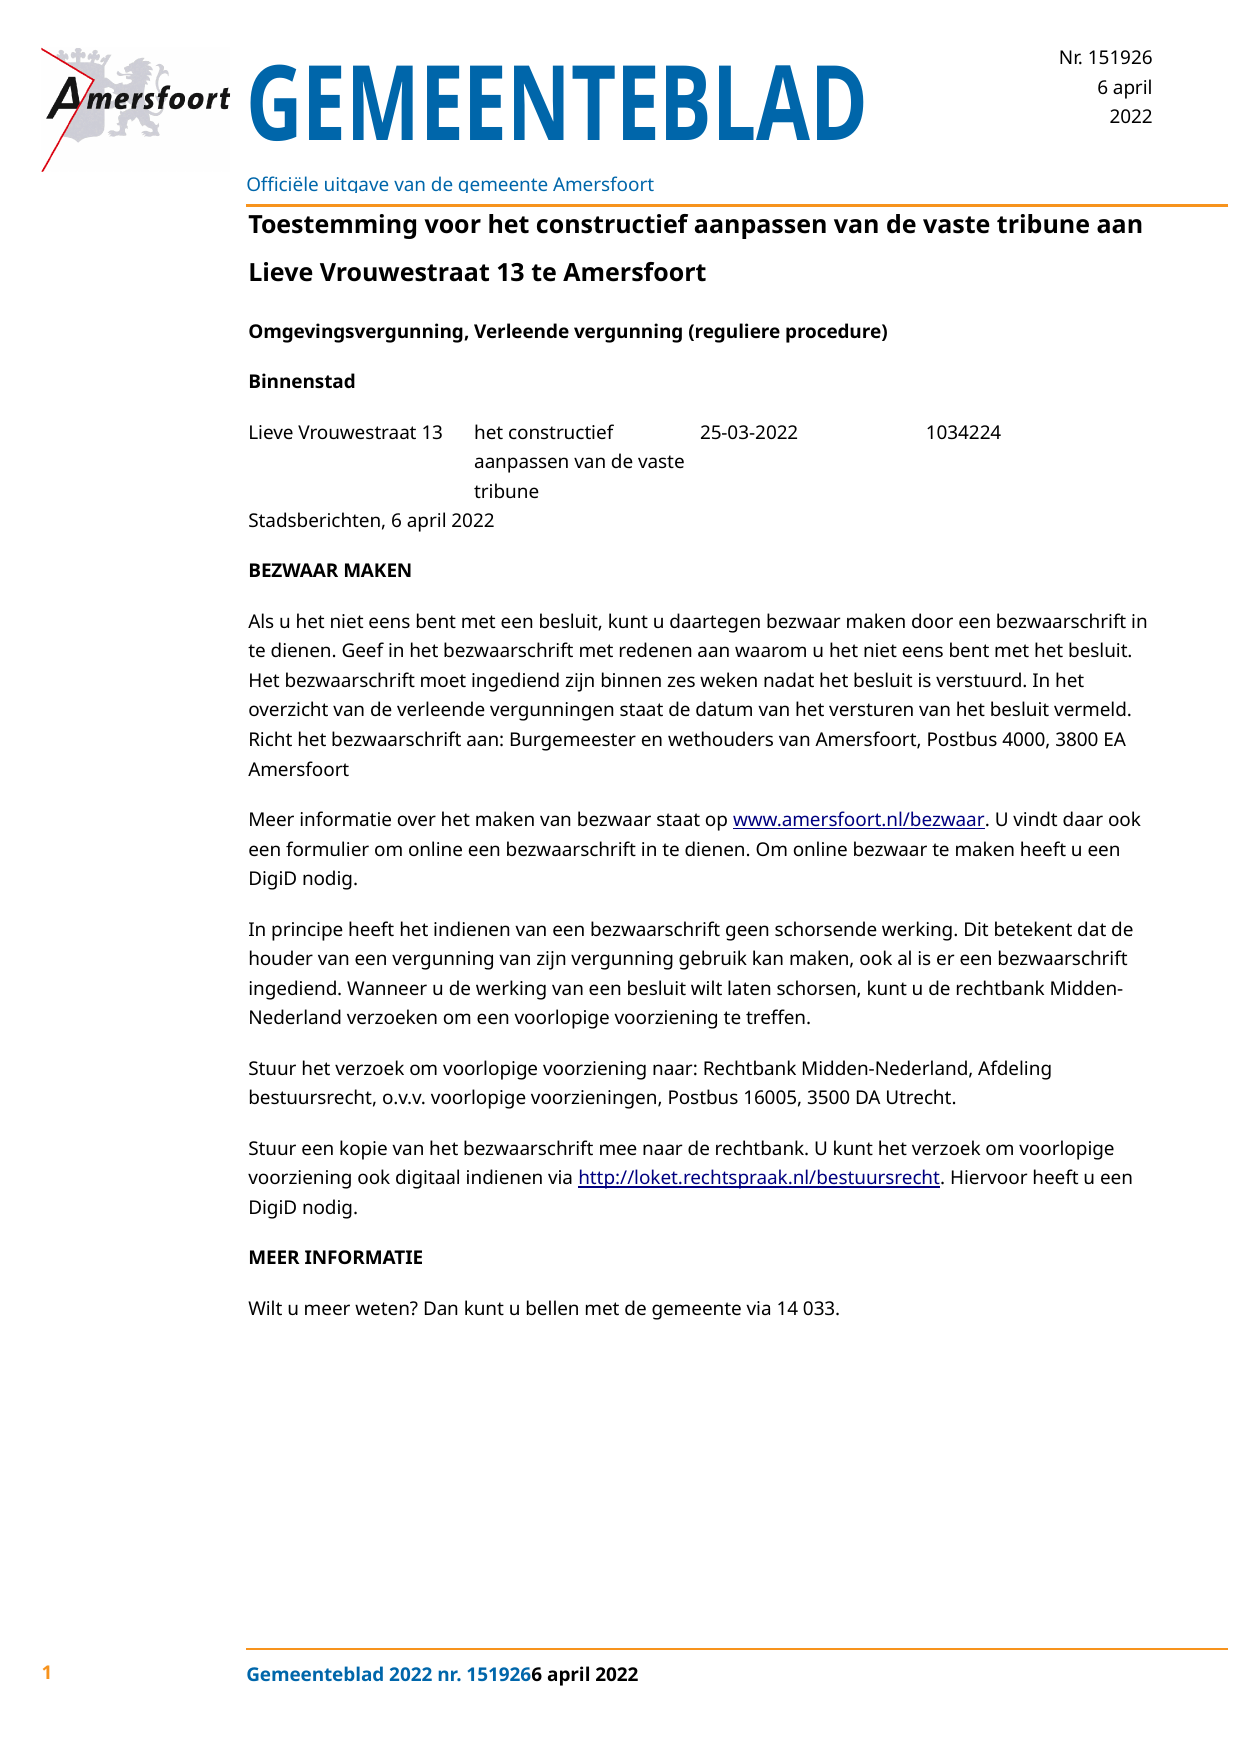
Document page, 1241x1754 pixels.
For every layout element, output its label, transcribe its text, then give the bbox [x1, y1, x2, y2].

table_header Lieve Vrouwestraat 13 [248, 419, 474, 504]
picture [41, 47, 231, 172]
text Meer informatie over het maken van bezwaar staat op www.amersfoort.nl/bezwaar. U vindt daar ook een formulier om online een bezwaarschrift in te dienen. Om online bezwaar te maken heeft u een DigiD nodig. [248, 806, 1152, 891]
table_header 1034224 [926, 419, 1152, 504]
text Stuur een kopie van het bezwaarschrift mee naar de rechtbank. U kunt het verzoek om voorlopige voorziening ook digitaal indienen via http://loket.rechtspraak.nl/bestuursrecht. Hiervoor heeft u een DigiD nodig. [248, 1135, 1152, 1220]
text Toestemming voor het constructief aanpassen van de vaste tribune aan Lieve Vrouwestraat 13 te Amersfoort [248, 207, 1152, 288]
table_header 25-03-2022 [700, 419, 926, 504]
text Als u het niet eens bent met een besluit, kunt u daartegen bezwaar maken door een bezwaarschrift in te dienen. Geef in het bezwaarschrift met redenen aan waarom u het niet eens bent met het besluit. Het bezwaarschrift moet ingediend zijn binnen zes weken nadat het besluit is verstuurd. In het overzicht van de verleende vergunningen staat de datum van het versturen van het besluit vermeld. Richt het bezwaarschrift aan: Burgemeester en wethouders van Amersfoort, Postbus 4000, 3800 EA Amersfoort [248, 608, 1152, 781]
text In principe heeft het indienen van een bezwaarschrift geen schorsende werking. Dit betekent dat de houder van een vergunning van zijn vergunning gebruik kan maken, ook al is er een bezwaarschrift ingediend. Wanneer u de werking van een besluit wilt laten schorsen, kunt u de rechtbank Midden-Nederland verzoeken om een voorlopige voorziening te treffen. [248, 916, 1152, 1030]
text Wilt u meer weten? Dan kunt u bellen met de gemeente via 14 033. [248, 1295, 1152, 1321]
text BEZWAAR MAKEN [248, 557, 1152, 583]
text MEER INFORMATIE [248, 1244, 1152, 1270]
text Omgevingsvergunning, Verleende vergunning (reguliere procedure) [248, 318, 1152, 344]
text Stadsberichten, 6 april 2022 [248, 507, 1152, 533]
table_header het constructief aanpassen van de vaste tribune [474, 419, 700, 504]
text Stuur het verzoek om voorlopige voorziening naar: Rechtbank Midden-Nederland, Afdeling bestuursrecht, o.v.v. voorlopige voorzieningen, Postbus 16005, 3500 DA Utrecht. [248, 1055, 1152, 1110]
text Binnenstad [248, 368, 1152, 394]
